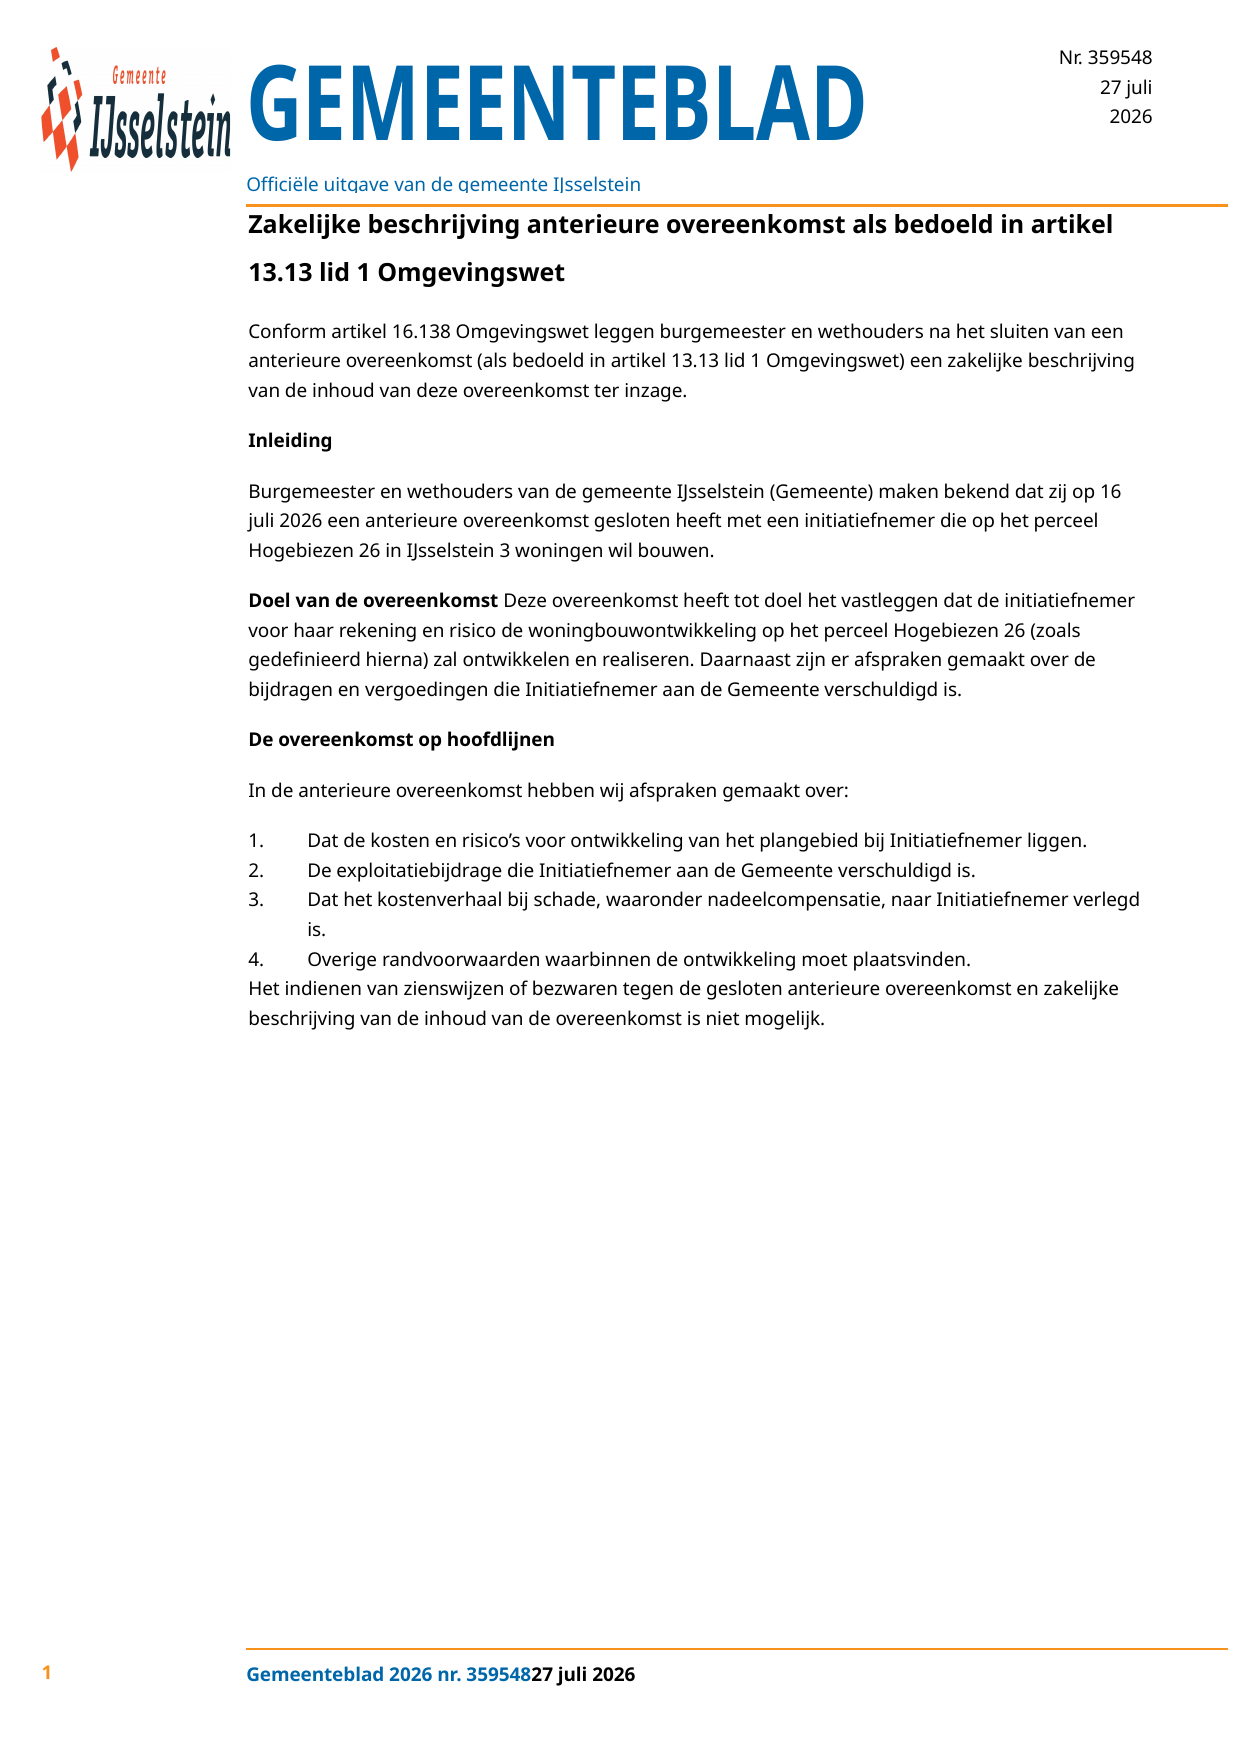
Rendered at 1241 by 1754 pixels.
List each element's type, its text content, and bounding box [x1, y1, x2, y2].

list Overige randvoorwaarden waarbinnen de ontwikkeling moet plaatsvinden. [248, 946, 1152, 972]
text De overeenkomst op hoofdlijnen [248, 727, 1152, 752]
text Conform artikel 16.138 Omgevingswet leggen burgemeester en wethouders na het sluiten van een anterieure overeenkomst (als bedoeld in artikel 13.13 lid 1 Omgevingswet) een zakelijke beschrijving van de inhoud van deze overeenkomst ter inzage. [248, 318, 1152, 403]
list De exploitatiebijdrage die Initiatiefnemer aan de Gemeente verschuldigd is. [248, 857, 1152, 883]
text Burgemeester en wethouders van de gemeente IJsselstein (Gemeente) maken bekend dat zij op 16 juli 2026 een anterieure overeenkomst gesloten heeft met een initiatiefnemer die op het perceel Hogebiezen 26 in IJsselstein 3 woningen wil bouwen. [248, 478, 1152, 563]
list Dat het kostenverhaal bij schade, waaronder nadeelcompensatie, naar Initiatiefnemer verlegd is. [248, 887, 1152, 942]
list Dat de kosten en risico’s voor ontwikkeling van het plangebied bij Initiatiefnemer liggen. [248, 827, 1152, 853]
text Doel van de overeenkomst Deze overeenkomst heeft tot doel het vastleggen dat de initiatiefnemer voor haar rekening en risico de woningbouwontwikkeling op het perceel Hogebiezen 26 (zoals gedefinieerd hierna) zal ontwikkelen en realiseren. Daarnaast zijn er afspraken gemaakt over de bijdragen en vergoedingen die Initiatiefnemer aan de Gemeente verschuldigd is. [248, 587, 1152, 702]
text Inleiding [248, 427, 1152, 453]
text Het indienen van zienswijzen of bezwaren tegen de gesloten anterieure overeenkomst en zakelijke beschrijving van de inhoud van de overeenkomst is niet mogelijk. [248, 975, 1152, 1031]
text Zakelijke beschrijving anterieure overeenkomst als bedoeld in artikel 13.13 lid 1 Omgevingswet [248, 207, 1152, 288]
text In de anterieure overeenkomst hebben wij afspraken gemaakt over: [248, 777, 1152, 803]
picture [41, 47, 231, 172]
